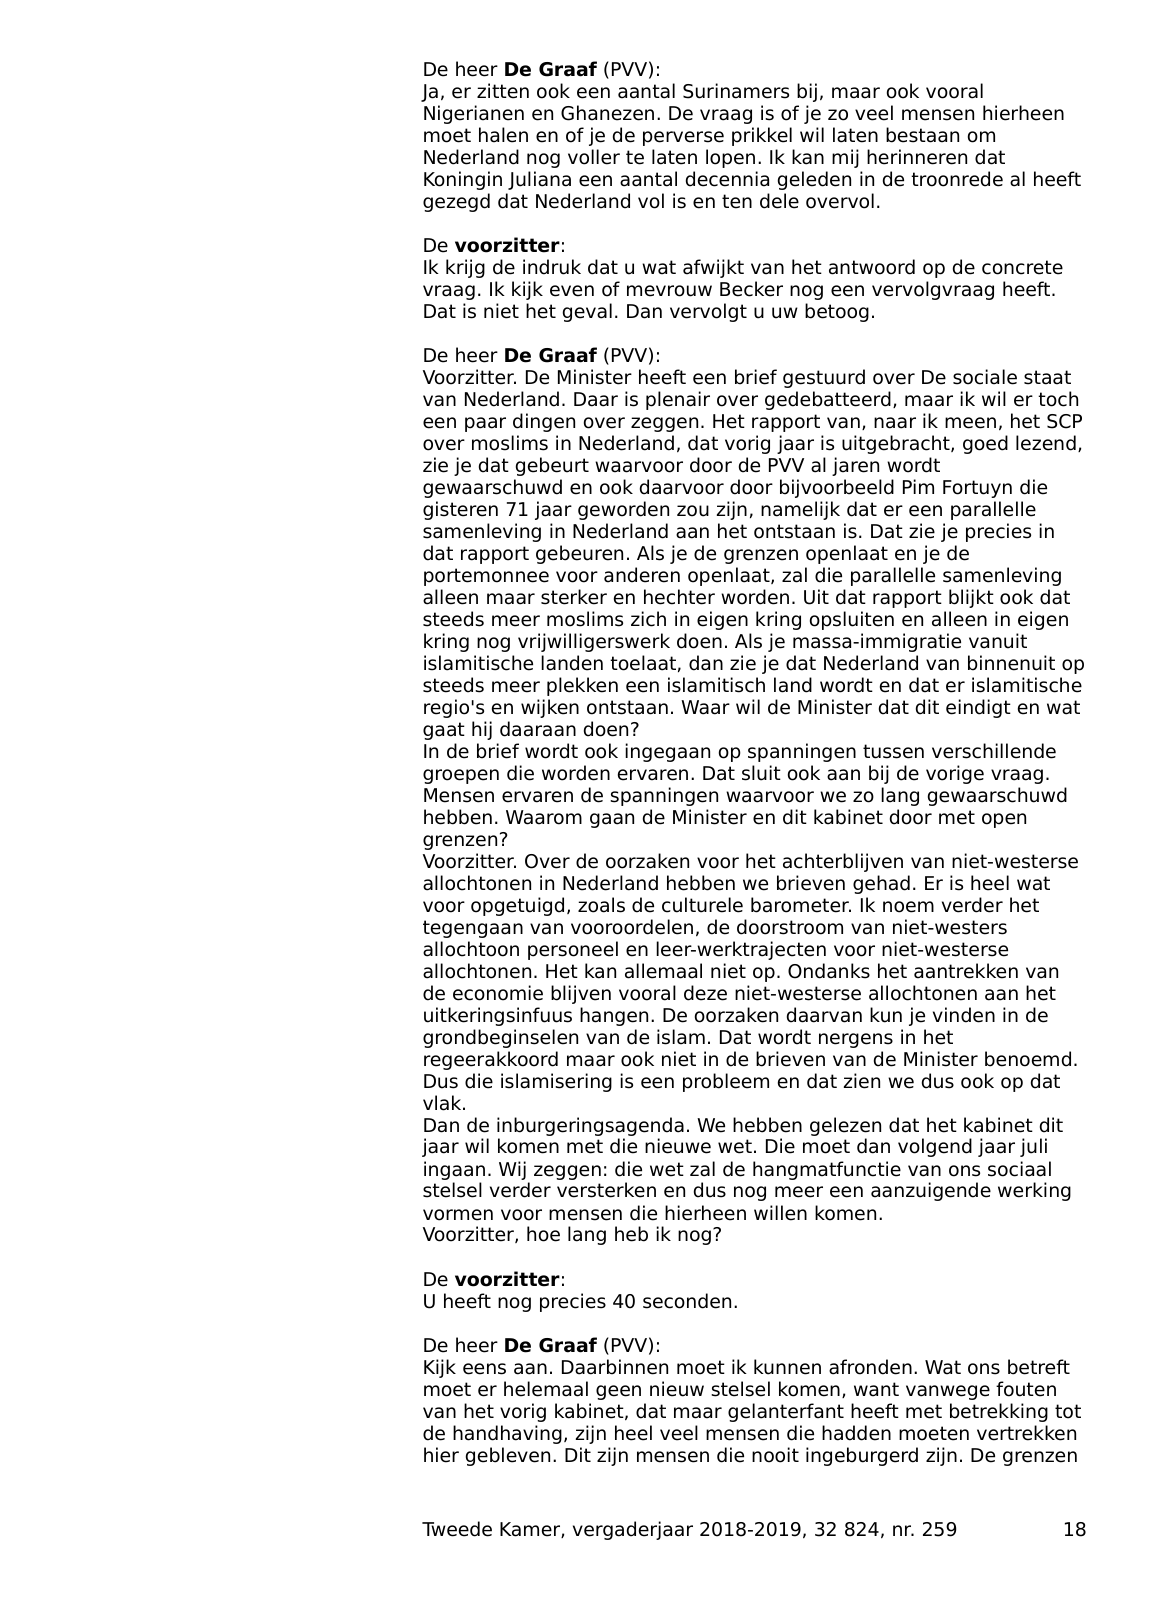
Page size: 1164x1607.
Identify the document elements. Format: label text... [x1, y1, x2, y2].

text Ja, er zitten ook een aantal Surinamers bij, maar ook vooral Nigerianen en Ghanezen. De vraag is of je zo veel mensen hierheen moet halen en of je de perverse prikkel wil laten bestaan om Nederland nog voller te laten lopen. Ik kan mij herinneren dat Koningin Juliana een aantal decennia geleden in de troonrede al heeft gezegd dat Nederland vol is en ten dele overvol. [422, 81, 1087, 213]
text Kijk eens aan. Daarbinnen moet ik kunnen afronden. Wat ons betreft moet er helemaal geen nieuw stelsel komen, want vanwege fouten van het vorig kabinet, dat maar gelanterfant heeft met betrekking tot de handhaving, zijn heel veel mensen die hadden moeten vertrekken hier gebleven. Dit zijn mensen die nooit ingeburgerd zijn. De grenzen [422, 1357, 1087, 1467]
text Voorzitter. De Minister heeft een brief gestuurd over De sociale staat van Nederland. Daar is plenair over gedebatteerd, maar ik wil er toch een paar dingen over zeggen. Het rapport van, naar ik meen, het SCP over moslims in Nederland, dat vorig jaar is uitgebracht, goed lezend, zie je dat gebeurt waarvoor door de PVV al jaren wordt gewaarschuwd en ook daarvoor door bijvoorbeeld Pim Fortuyn die gisteren 71 jaar geworden zou zijn, namelijk dat er een parallelle samenleving in Nederland aan het ontstaan is. Dat zie je precies in dat rapport gebeuren. Als je de grenzen openlaat en je de portemonnee voor anderen openlaat, zal die parallelle samenleving alleen maar sterker en hechter worden. Uit dat rapport blijkt ook dat steeds meer moslims zich in eigen kring opsluiten en alleen in eigen kring nog vrijwilligerswerk doen. Als je massa-immigratie vanuit islamitische landen toelaat, dan zie je dat Nederland van binnenuit op steeds meer plekken een islamitisch land wordt en dat er islamitische regio's en wijken ontstaan. Waar wil de Minister dat dit eindigt en wat gaat hij daaraan doen? [422, 367, 1087, 741]
text De voorzitter: [422, 235, 1087, 257]
text Voorzitter. Over de oorzaken voor het achterblijven van niet-westerse allochtonen in Nederland hebben we brieven gehad. Er is heel wat voor opgetuigd, zoals de culturele barometer. Ik noem verder het tegengaan van vooroordelen, de doorstroom van niet-westers allochtoon personeel en leer-werktrajecten voor niet-westerse allochtonen. Het kan allemaal niet op. Ondanks het aantrekken van de economie blijven vooral deze niet-westerse allochtonen aan het uitkeringsinfuus hangen. De oorzaken daarvan kun je vinden in de grondbeginselen van de islam. Dat wordt nergens in het regeerakkoord maar ook niet in de brieven van de Minister benoemd. Dus die islamisering is een probleem en dat zien we dus ook op dat vlak. [422, 851, 1087, 1114]
text U heeft nog precies 40 seconden. [422, 1291, 1087, 1312]
text De heer De Graaf (PVV): [422, 1335, 1087, 1357]
text In de brief wordt ook ingegaan op spanningen tussen verschillende groepen die worden ervaren. Dat sluit ook aan bij de vorige vraag. Mensen ervaren de spanningen waarvoor we zo lang gewaarschuwd hebben. Waarom gaan de Minister en dit kabinet door met open grenzen? [422, 741, 1087, 851]
text Voorzitter, hoe lang heb ik nog? [422, 1224, 1087, 1246]
text De heer De Graaf (PVV): [422, 59, 1087, 81]
text De heer De Graaf (PVV): [422, 345, 1087, 367]
text Dan de inburgeringsagenda. We hebben gelezen dat het kabinet dit jaar wil komen met die nieuwe wet. Die moet dan volgend jaar juli ingaan. Wij zeggen: die wet zal de hangmatfunctie van ons sociaal stelsel verder versterken en dus nog meer een aanzuigende werking vormen voor mensen die hierheen willen komen. [422, 1114, 1087, 1224]
text De voorzitter: [422, 1268, 1087, 1291]
text Ik krijg de indruk dat u wat afwijkt van het antwoord op de concrete vraag. Ik kijk even of mevrouw Becker nog een vervolgvraag heeft. Dat is niet het geval. Dan vervolgt u uw betoog. [422, 257, 1087, 323]
